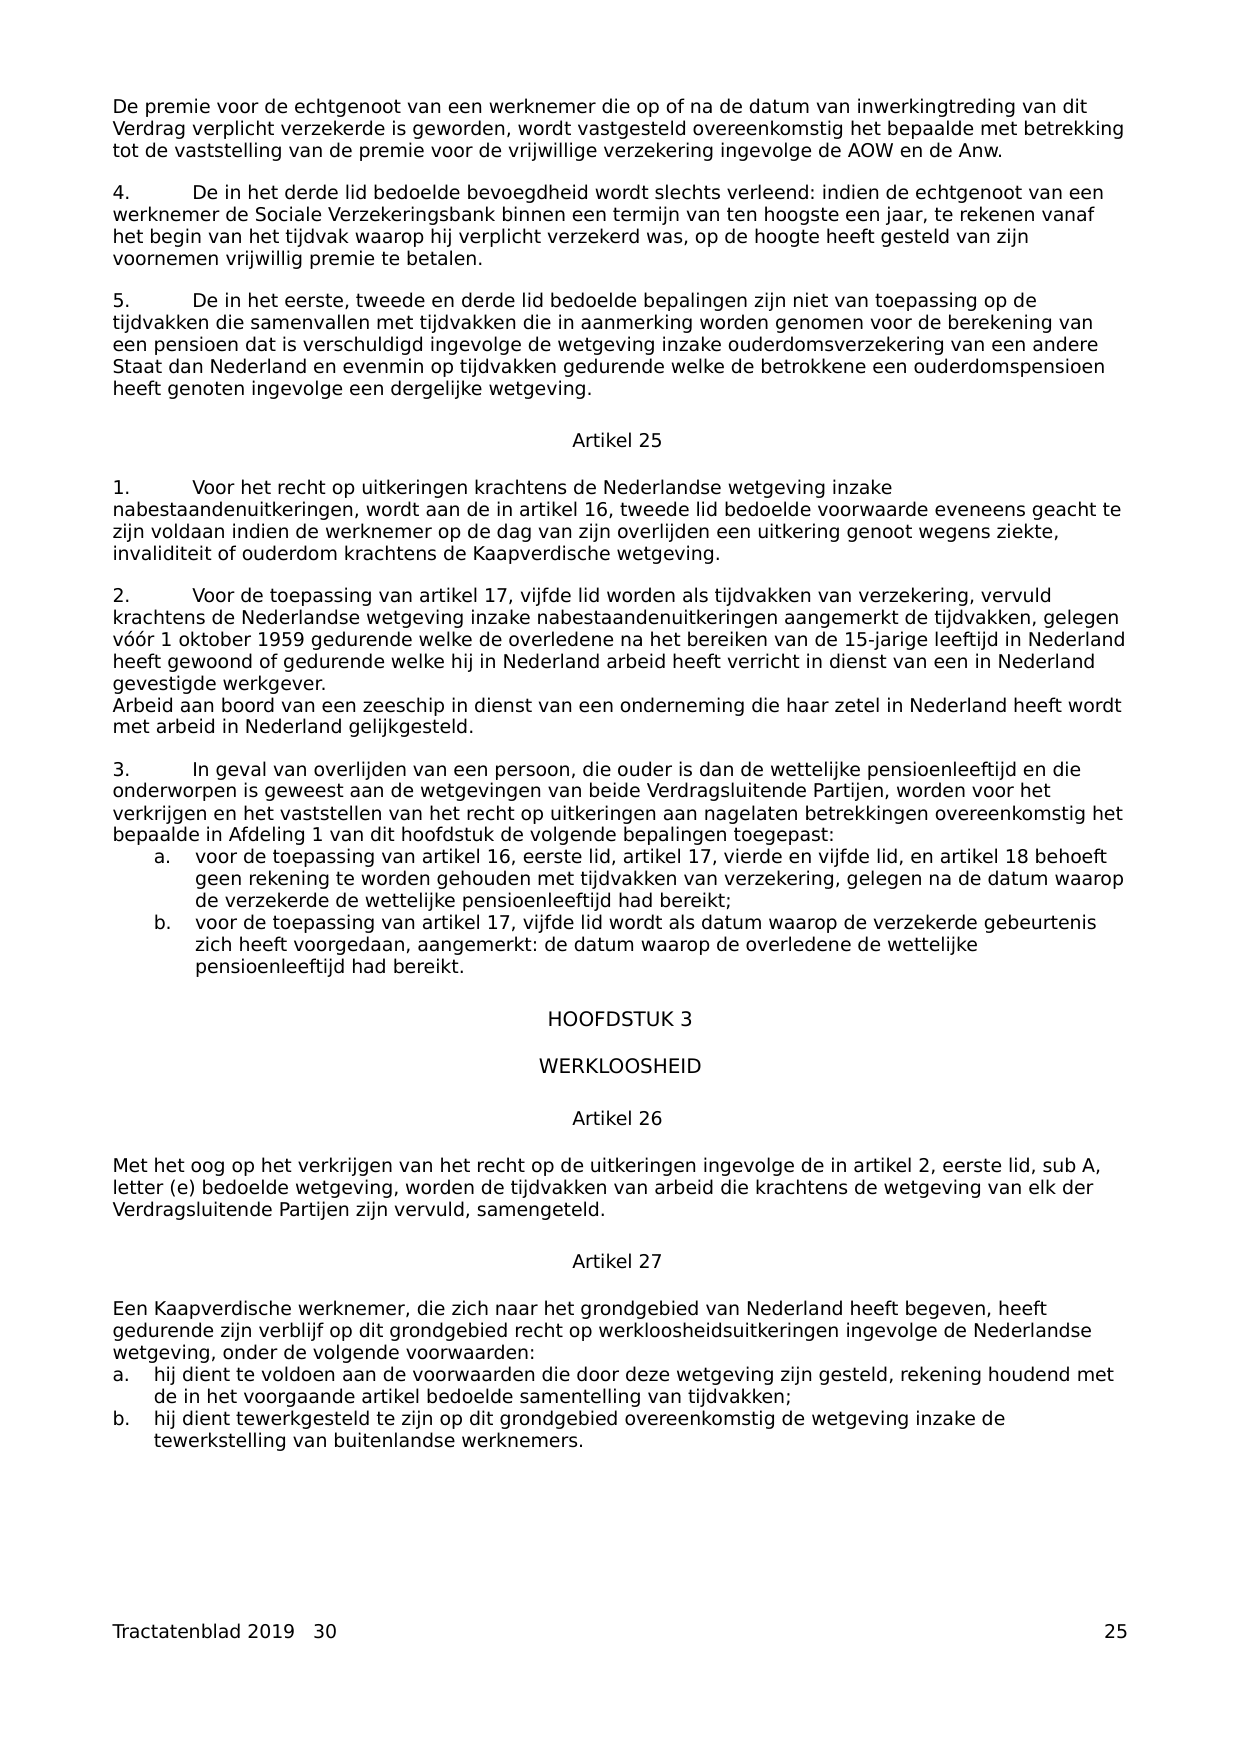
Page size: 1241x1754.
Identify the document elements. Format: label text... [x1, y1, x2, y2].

text 1. Voor het recht op uitkeringen krachtens de Nederlandse wetgeving inzake nabestaandenuitkeringen, wordt aan de in artikel 16, tweede lid bedoelde voorwaarde eveneens geacht te zijn voldaan indien de werknemer op de dag van zijn overlijden een uitkering genoot wegens ziekte, invaliditeit of ouderdom krachtens de Kaapverdische wetgeving. [112, 477, 1128, 564]
text Een Kaapverdische werknemer, die zich naar het grondgebied van Nederland heeft begeven, heeft gedurende zijn verblijf op dit grondgebied recht op werkloosheidsuitkeringen ingevolge de Nederlandse wetgeving, onder de volgende voorwaarden: [112, 1298, 1128, 1364]
text 3. In geval van overlijden van een persoon, die ouder is dan de wettelijke pensioenleeftijd en die onderworpen is geweest aan de wetgevingen van beide Verdragsluitende Partijen, worden voor het verkrijgen en het vaststellen van het recht op uitkeringen aan nagelaten betrekkingen overeenkomstig het bepaalde in Afdeling 1 van dit hoofdstuk de volgende bepalingen toegepast: [112, 758, 1128, 846]
text De premie voor de echtgenoot van een werknemer die op of na de datum van inwerkingtreding van dit Verdrag verplicht verzekerde is geworden, wordt vastgesteld overeenkomstig het bepaalde met betrekking tot de vaststelling van de premie voor de vrijwillige verzekering ingevolge de AOW en de Anw. [112, 96, 1128, 162]
text Arbeid aan boord van een zeeschip in dienst van een onderneming die haar zetel in Nederland heeft wordt met arbeid in Nederland gelijkgesteld. [112, 694, 1128, 738]
subtitle Artikel 25 [112, 430, 1128, 452]
text b. hij dient tewerkgesteld te zijn op dit grondgebied overeenkomstig de wetgeving inzake de tewerkstelling van buitenlandse werknemers. [112, 1408, 1128, 1452]
text a. voor de toepassing van artikel 16, eerste lid, artikel 17, vierde en vijfde lid, en artikel 18 behoeft geen rekening te worden gehouden met tijdvakken van verzekering, gelegen na de datum waarop de verzekerde de wettelijke pensioenleeftijd had bereikt; [153, 846, 1128, 912]
subtitle Artikel 26 [112, 1108, 1128, 1130]
text Met het oog op het verkrijgen van het recht op de uitkeringen ingevolge de in artikel 2, eerste lid, sub A, letter (e) bedoelde wetgeving, worden de tijdvakken van arbeid die krachtens de wetgeving van elk der Verdragsluitende Partijen zijn vervuld, samengeteld. [112, 1155, 1128, 1221]
text 4. De in het derde lid bedoelde bevoegdheid wordt slechts verleend: indien de echtgenoot van een werknemer de Sociale Verzekeringsbank binnen een termijn van ten hoogste een jaar, te rekenen vanaf het begin van het tijdvak waarop hij verplicht verzekerd was, op de hoogte heeft gesteld van zijn voornemen vrijwillig premie te betalen. [112, 182, 1128, 270]
text a. hij dient te voldoen aan de voorwaarden die door deze wetgeving zijn gesteld, rekening houdend met de in het voorgaande artikel bedoelde samentelling van tijdvakken; [112, 1364, 1128, 1408]
text 2. Voor de toepassing van artikel 17, vijfde lid worden als tijdvakken van verzekering, vervuld krachtens de Nederlandse wetgeving inzake nabestaandenuitkeringen aangemerkt de tijdvakken, gelegen vóór 1 oktober 1959 gedurende welke de overledene na het bereiken van de 15-jarige leeftijd in Nederland heeft gewoond of gedurende welke hij in Nederland arbeid heeft verricht in dienst van een in Nederland gevestigde werkgever. [112, 584, 1128, 694]
subtitle Artikel 27 [112, 1251, 1128, 1273]
text 5. De in het eerste, tweede en derde lid bedoelde bepalingen zijn niet van toepassing op de tijdvakken die samenvallen met tijdvakken die in aanmerking worden genomen voor de berekening van een pensioen dat is verschuldigd ingevolge de wetgeving inzake ouderdomsverzekering van een andere Staat dan Nederland en evenmin op tijdvakken gedurende welke de betrokkene een ouderdomspensioen heeft genoten ingevolge een dergelijke wetgeving. [112, 290, 1128, 400]
subtitle HOOFDSTUK 3 WERKLOOSHEID [112, 1008, 1128, 1078]
text b. voor de toepassing van artikel 17, vijfde lid wordt als datum waarop de verzekerde gebeurtenis zich heeft voorgedaan, aangemerkt: de datum waarop de overledene de wettelijke pensioenleeftijd had bereikt. [153, 912, 1128, 978]
